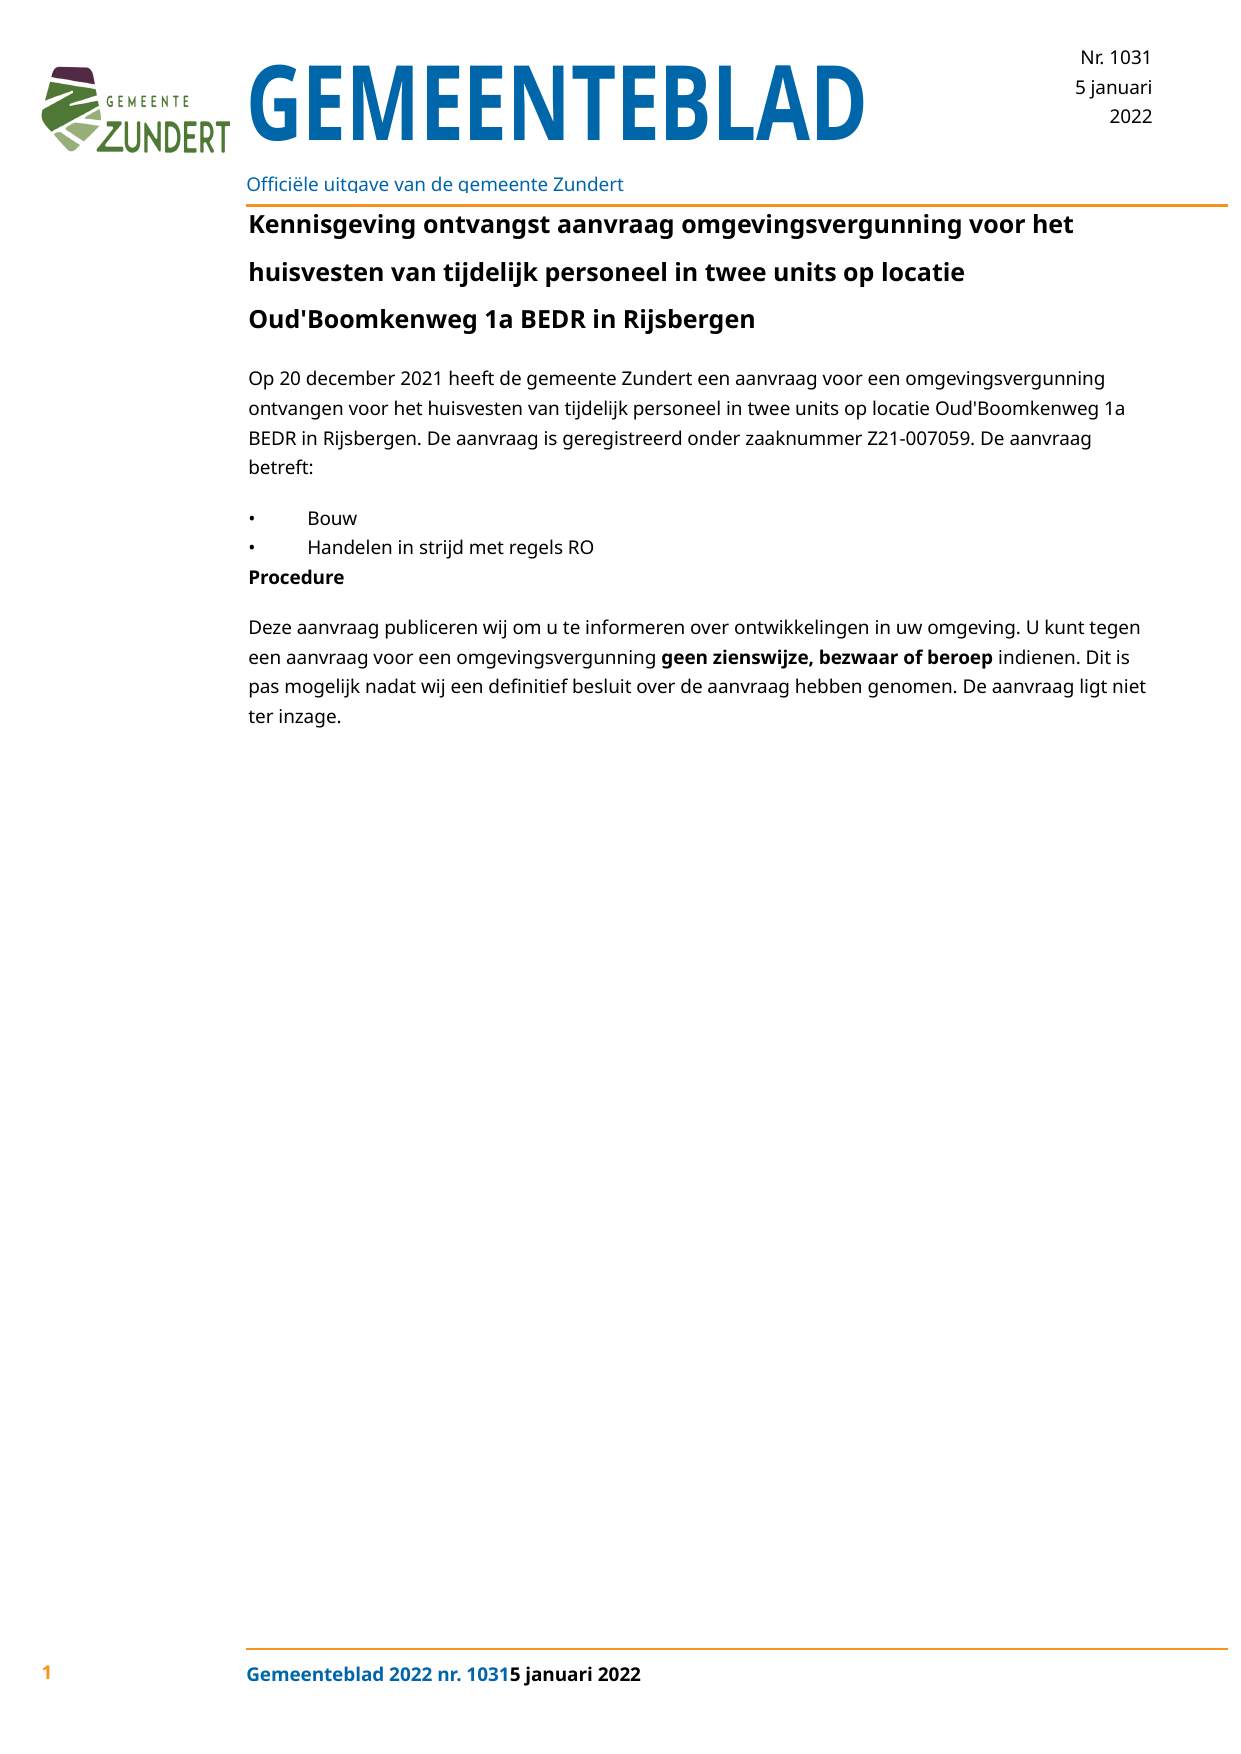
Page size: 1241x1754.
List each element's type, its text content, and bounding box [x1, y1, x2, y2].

text Kennisgeving ontvangst aanvraag omgevingsvergunning voor het huisvesten van tijdelijk personeel in twee units op locatie Oud'Boomkenweg 1a BEDR in Rijsbergen [248, 207, 1152, 336]
list Bouw [248, 505, 1152, 530]
picture [41, 47, 231, 172]
text Procedure [248, 564, 1152, 589]
list Handelen in strijd met regels RO [248, 534, 1152, 560]
text Deze aanvraag publiceren wij om u te informeren over ontwikkelingen in uw omgeving. U kunt tegen een aanvraag voor een omgevingsvergunning geen zienswijze, bezwaar of beroep indienen. Dit is pas mogelijk nadat wij een definitief besluit over de aanvraag hebben genomen. De aanvraag ligt niet ter inzage. [248, 614, 1152, 729]
text Op 20 december 2021 heeft de gemeente Zundert een aanvraag voor een omgevingsvergunning ontvangen voor het huisvesten van tijdelijk personeel in twee units op locatie Oud'Boomkenweg 1a BEDR in Rijsbergen. De aanvraag is geregistreerd onder zaaknummer Z21-007059. De aanvraag betreft: [248, 366, 1152, 480]
